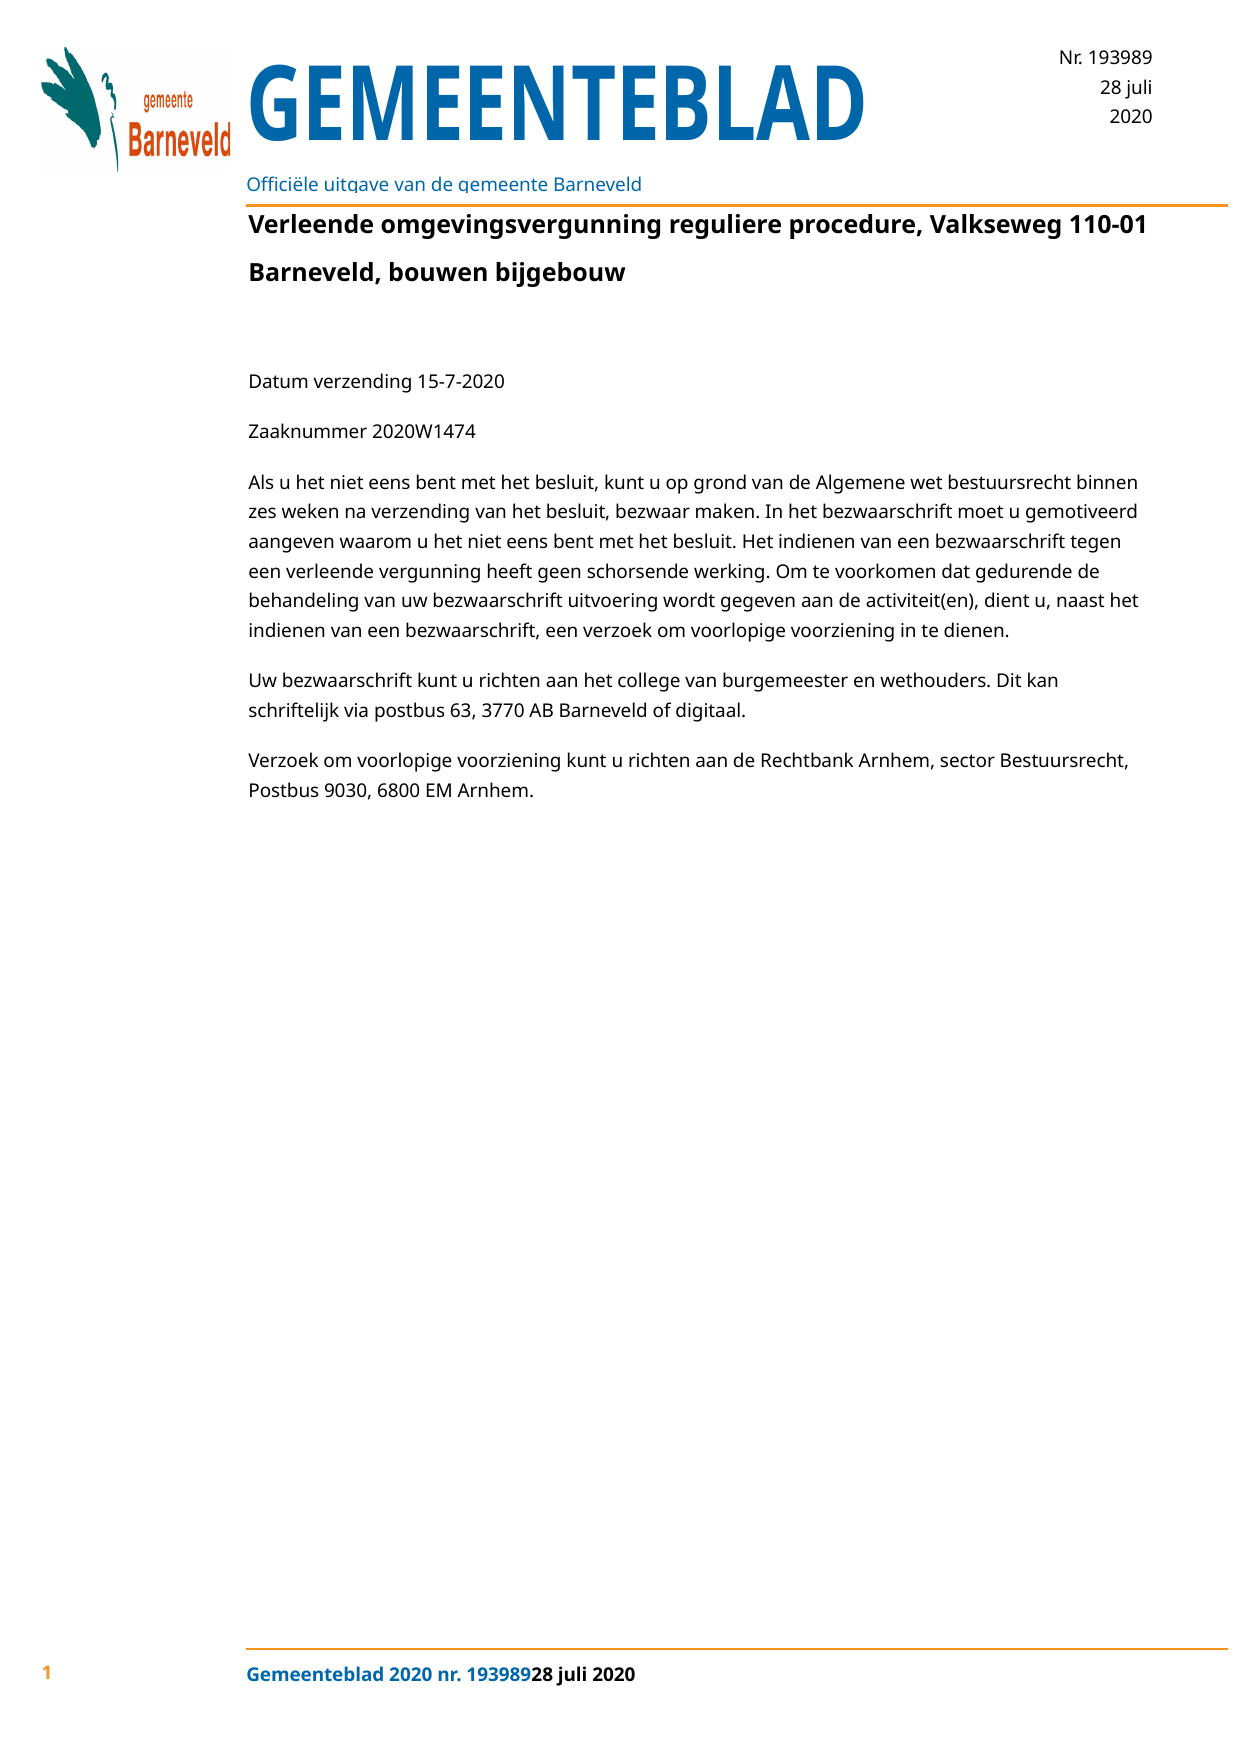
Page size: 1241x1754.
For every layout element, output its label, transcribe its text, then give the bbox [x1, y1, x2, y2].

text Datum verzending 15-7-2020 [248, 368, 1152, 394]
text Verleende omgevingsvergunning reguliere procedure, Valkseweg 110-01 Barneveld, bouwen bijgebouw [248, 207, 1152, 288]
text Als u het niet eens bent met het besluit, kunt u op grond van de Algemene wet bestuursrecht binnen zes weken na verzending van het besluit, bezwaar maken. In het bezwaarschrift moet u gemotiveerd aangeven waarom u het niet eens bent met het besluit. Het indienen van een bezwaarschrift tegen een verleende vergunning heeft geen schorsende werking. Om te voorkomen dat gedurende de behandeling van uw bezwaarschrift uitvoering wordt gegeven aan de activiteit(en), dient u, naast het indienen van een bezwaarschrift, een verzoek om voorlopige voorziening in te dienen. [248, 469, 1152, 643]
text Uw bezwaarschrift kunt u richten aan het college van burgemeester en wethouders. Dit kan schriftelijk via postbus 63, 3770 AB Barneveld of digitaal. [248, 667, 1152, 723]
text Verzoek om voorlopige voorziening kunt u richten aan de Rechtbank Arnhem, sector Bestuursrecht, Postbus 9030, 6800 EM Arnhem. [248, 747, 1152, 803]
text Zaaknummer 2020W1474 [248, 419, 1152, 444]
picture [41, 47, 231, 172]
